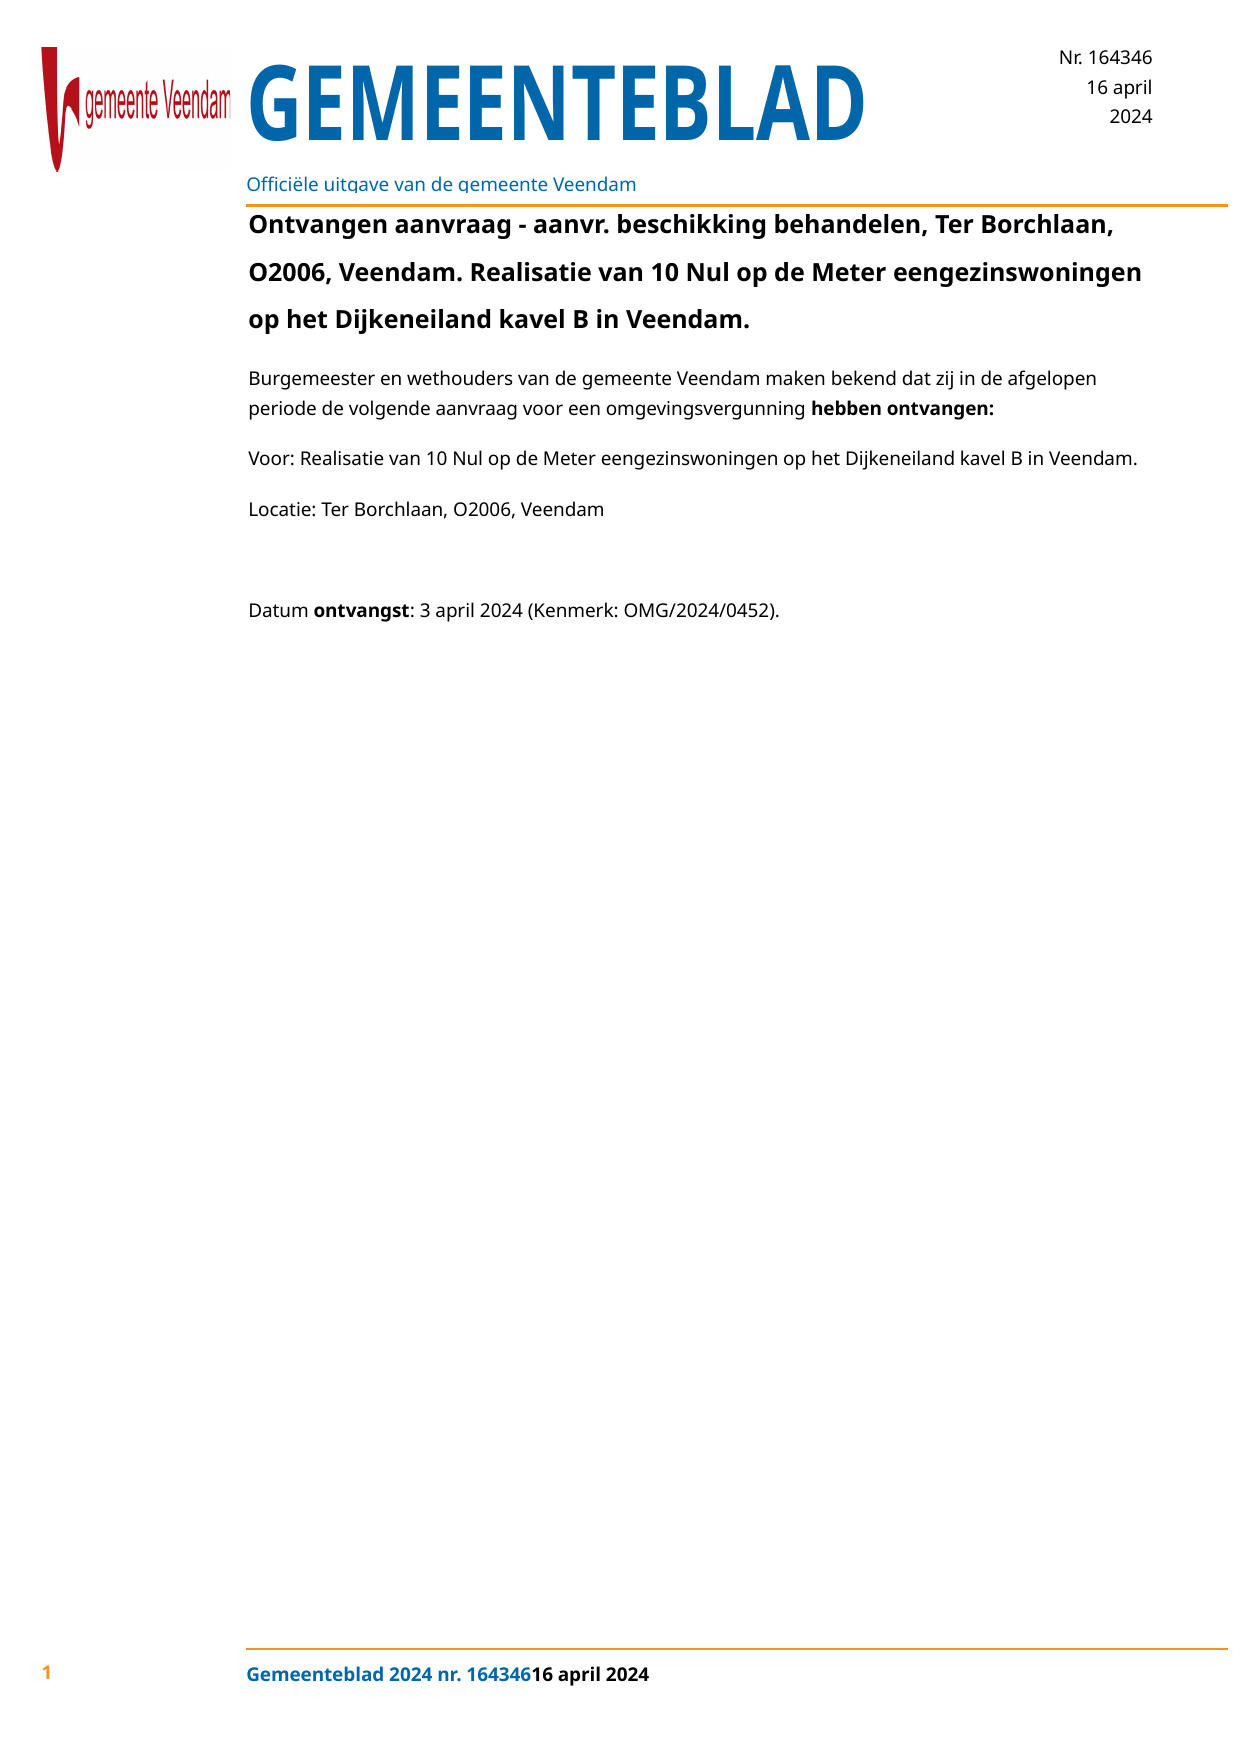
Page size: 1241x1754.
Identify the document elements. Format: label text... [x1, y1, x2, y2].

text Locatie: Ter Borchlaan, O2006, Veendam [248, 496, 1152, 522]
text Datum ontvangst: 3 april 2024 (Kenmerk: OMG/2024/0452). [248, 597, 1152, 622]
text Voor: Realisatie van 10 Nul op de Meter eengezinswoningen op het Dijkeneiland kavel B in Veendam. [248, 446, 1152, 471]
text Burgemeester en wethouders van de gemeente Veendam maken bekend dat zij in de afgelopen periode de volgende aanvraag voor een omgevingsvergunning hebben ontvangen: [248, 366, 1152, 421]
picture [41, 47, 231, 172]
text Ontvangen aanvraag - aanvr. beschikking behandelen, Ter Borchlaan, O2006, Veendam. Realisatie van 10 Nul op de Meter eengezinswoningen op het Dijkeneiland kavel B in Veendam. [248, 207, 1152, 336]
